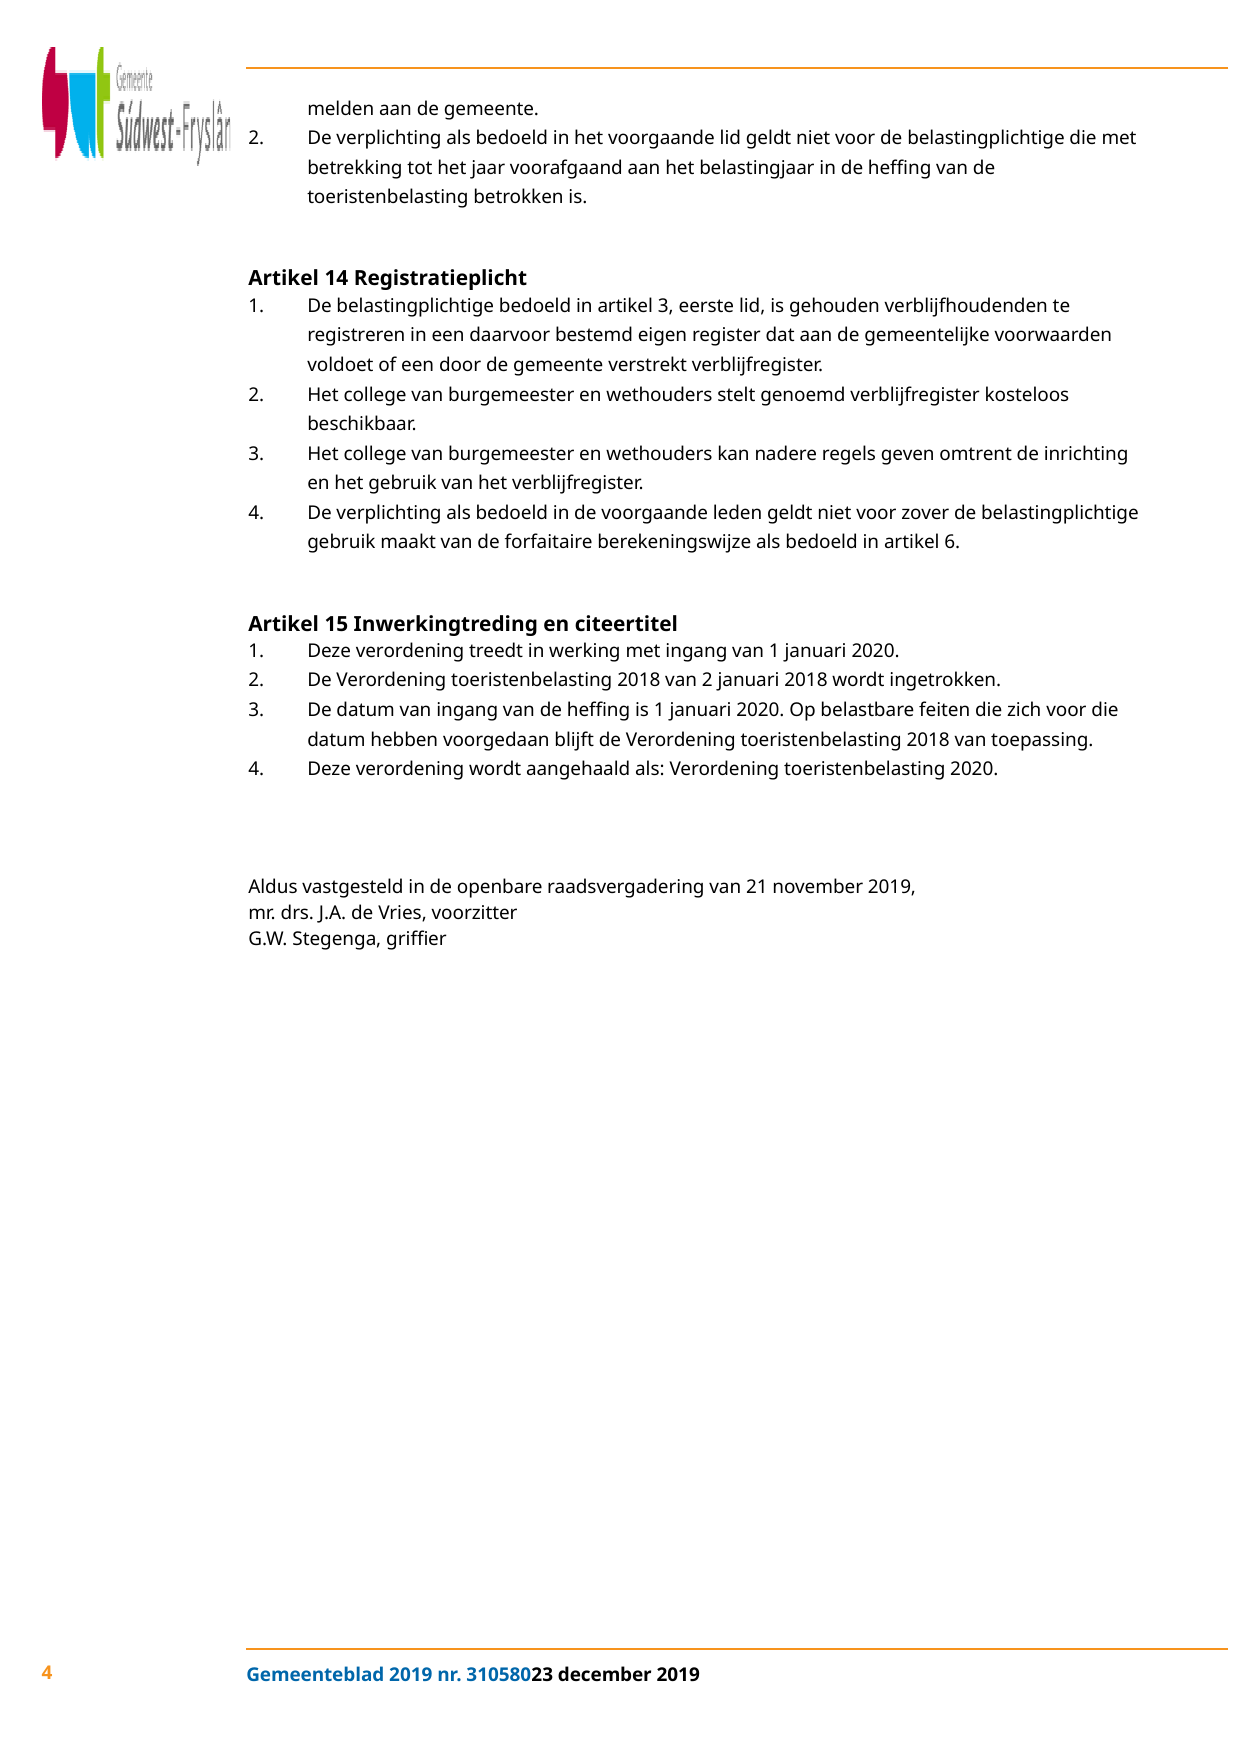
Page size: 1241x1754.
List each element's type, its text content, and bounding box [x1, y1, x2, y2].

list Het college van burgemeester en wethouders stelt genoemd verblijfregister kosteloos beschikbaar. [248, 381, 1152, 436]
list De verplichting als bedoeld in het voorgaande lid geldt niet voor de belastingplichtige die met betrekking tot het jaar voorafgaand aan het belastingjaar in de heffing van de toeristenbelasting betrokken is. [248, 124, 1152, 209]
text Artikel 14 Registratieplicht [248, 263, 1152, 292]
list De datum van ingang van de heffing is 1 januari 2020. Op belastbare feiten die zich voor die datum hebben voorgedaan blijft de Verordening toeristenbelasting 2018 van toepassing. [248, 696, 1152, 752]
text Artikel 15 Inwerkingtreding en citeertitel [248, 609, 1152, 637]
list Deze verordening treedt in werking met ingang van 1 januari 2020. [248, 637, 1152, 663]
picture [41, 47, 231, 172]
text G.W. Stegenga, griffier [248, 925, 1152, 951]
list Het college van burgemeester en wethouders kan nadere regels geven omtrent de inrichting en het gebruik van het verblijfregister. [248, 440, 1152, 495]
list De belastingplichtige bedoeld in artikel 3, eerste lid, is gehouden verblijfhoudenden te registreren in een daarvoor bestemd eigen register dat aan de gemeentelijke voorwaarden voldoet of een door de gemeente verstrekt verblijfregister. [248, 292, 1152, 377]
list De verplichting als bedoeld in de voorgaande leden geldt niet voor zover de belastingplichtige gebruik maakt van de forfaitaire berekeningswijze als bedoeld in artikel 6. [248, 499, 1152, 554]
list melden aan de gemeente. [248, 95, 1152, 121]
text Aldus vastgesteld in de openbare raadsvergadering van 21 november 2019, [248, 874, 1152, 899]
text mr. drs. J.A. de Vries, voorzitter [248, 899, 1152, 925]
list Deze verordening wordt aangehaald als: Verordening toeristenbelasting 2020. [248, 755, 1152, 781]
list De Verordening toeristenbelasting 2018 van 2 januari 2018 wordt ingetrokken. [248, 667, 1152, 692]
